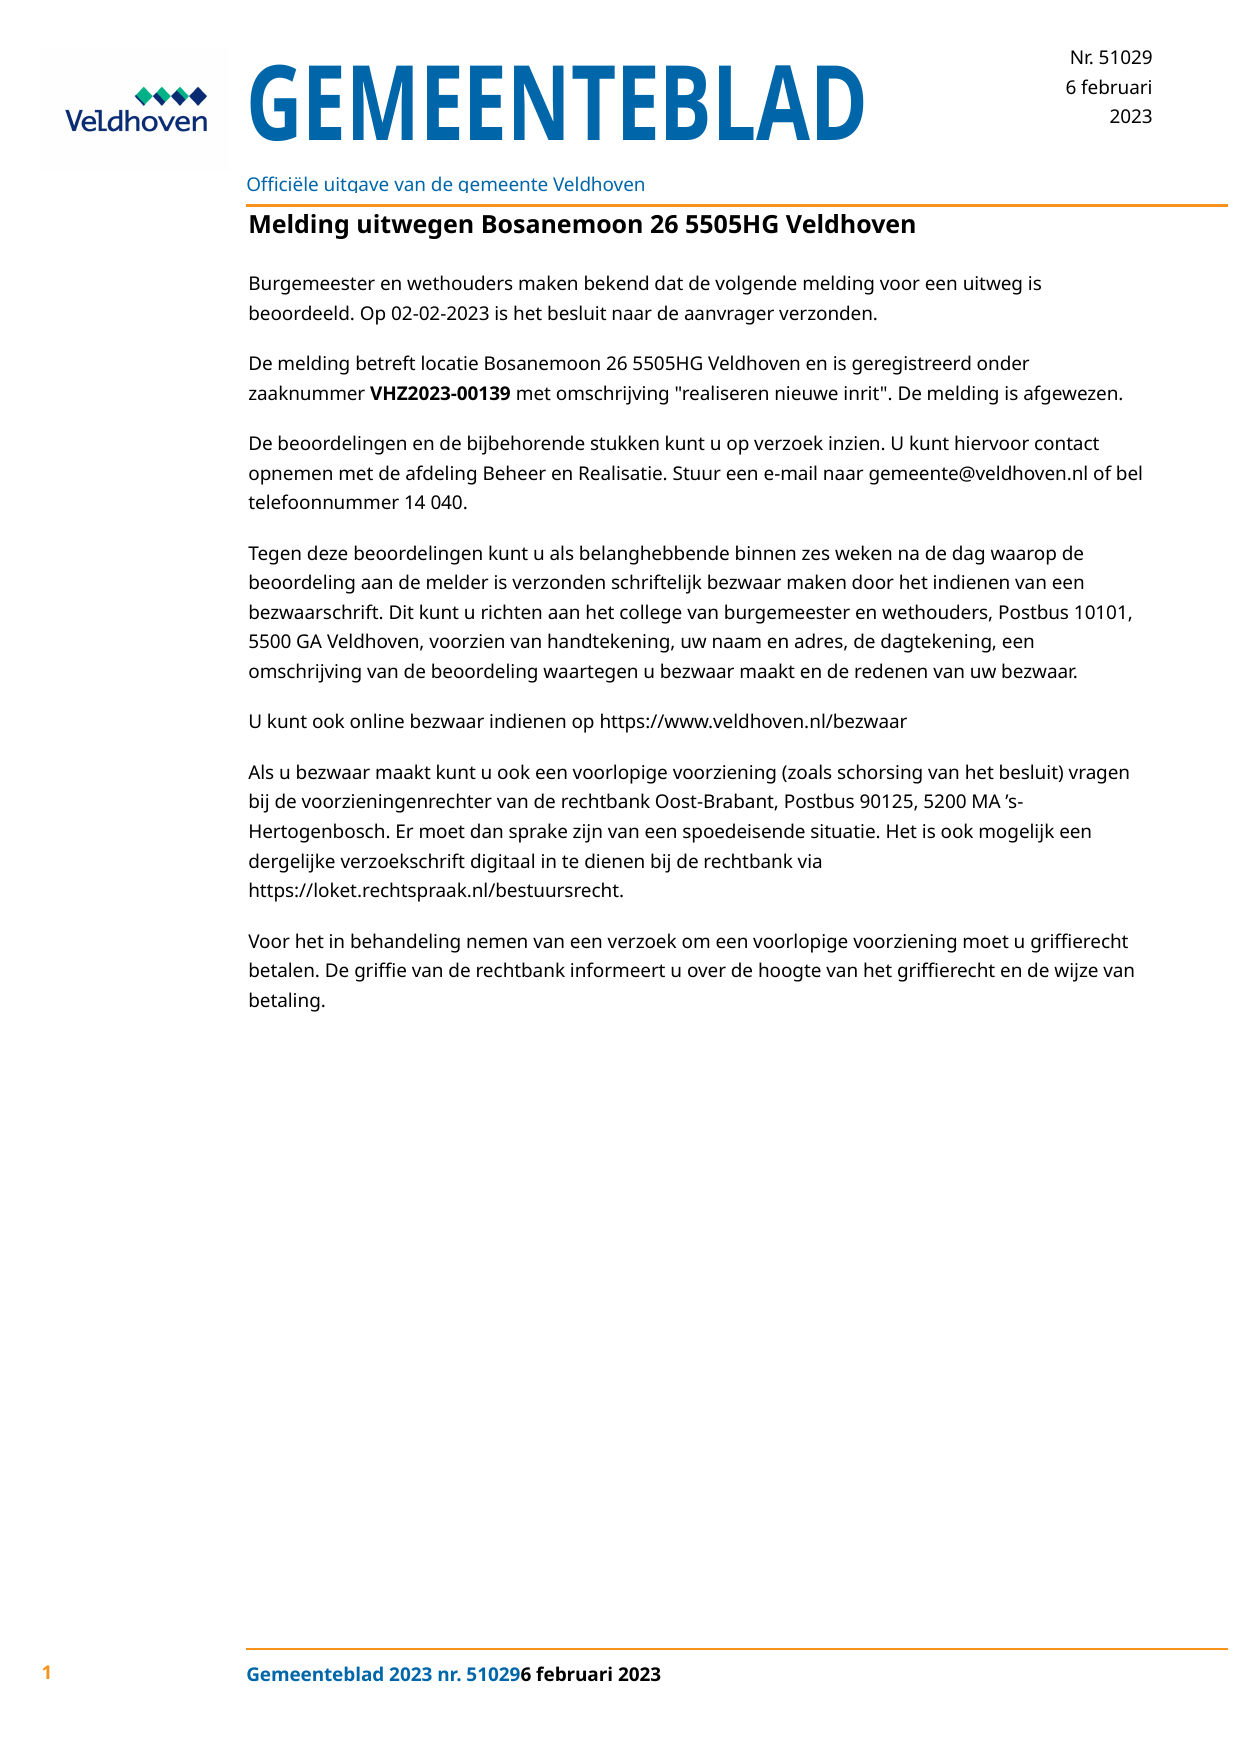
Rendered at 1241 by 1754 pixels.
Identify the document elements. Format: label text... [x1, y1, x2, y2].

text Melding uitwegen Bosanemoon 26 5505HG Veldhoven [248, 207, 1152, 241]
text De beoordelingen en de bijbehorende stukken kunt u op verzoek inzien. U kunt hiervoor contact opnemen met de afdeling Beheer en Realisatie. Stuur een e-mail naar gemeente@veldhoven.nl of bel telefoonnummer 14 040. [248, 430, 1152, 515]
text Als u bezwaar maakt kunt u ook een voorlopige voorziening (zoals schorsing van het besluit) vragen bij de voorzieningenrechter van de rechtbank Oost-Brabant, Postbus 90125, 5200 MA ’s-Hertogenbosch. Er moet dan sprake zijn van een spoedeisende situatie. Het is ook mogelijk een dergelijke verzoekschrift digitaal in te dienen bij de rechtbank via https://loket.rechtspraak.nl/bestuursrecht. [248, 759, 1152, 903]
picture [41, 47, 231, 172]
text U kunt ook online bezwaar indienen op https://www.veldhoven.nl/bezwaar [248, 709, 1152, 734]
text Burgemeester en wethouders maken bekend dat de volgende melding voor een uitweg is beoordeeld. Op 02-02-2023 is het besluit naar de aanvrager verzonden. [248, 270, 1152, 326]
text Voor het in behandeling nemen van een verzoek om een voorlopige voorziening moet u griffierecht betalen. De griffie van de rechtbank informeert u over de hoogte van het griffierecht en de wijze van betaling. [248, 928, 1152, 1013]
text Tegen deze beoordelingen kunt u als belanghebbende binnen zes weken na de dag waarop de beoordeling aan de melder is verzonden schriftelijk bezwaar maken door het indienen van een bezwaarschrift. Dit kunt u richten aan het college van burgemeester en wethouders, Postbus 10101, 5500 GA Veldhoven, voorzien van handtekening, uw naam en adres, de dagtekening, een omschrijving van de beoordeling waartegen u bezwaar maakt en de redenen van uw bezwaar. [248, 540, 1152, 684]
text De melding betreft locatie Bosanemoon 26 5505HG Veldhoven en is geregistreerd onder zaaknummer VHZ2023-00139 met omschrijving "realiseren nieuwe inrit". De melding is afgewezen. [248, 350, 1152, 406]
